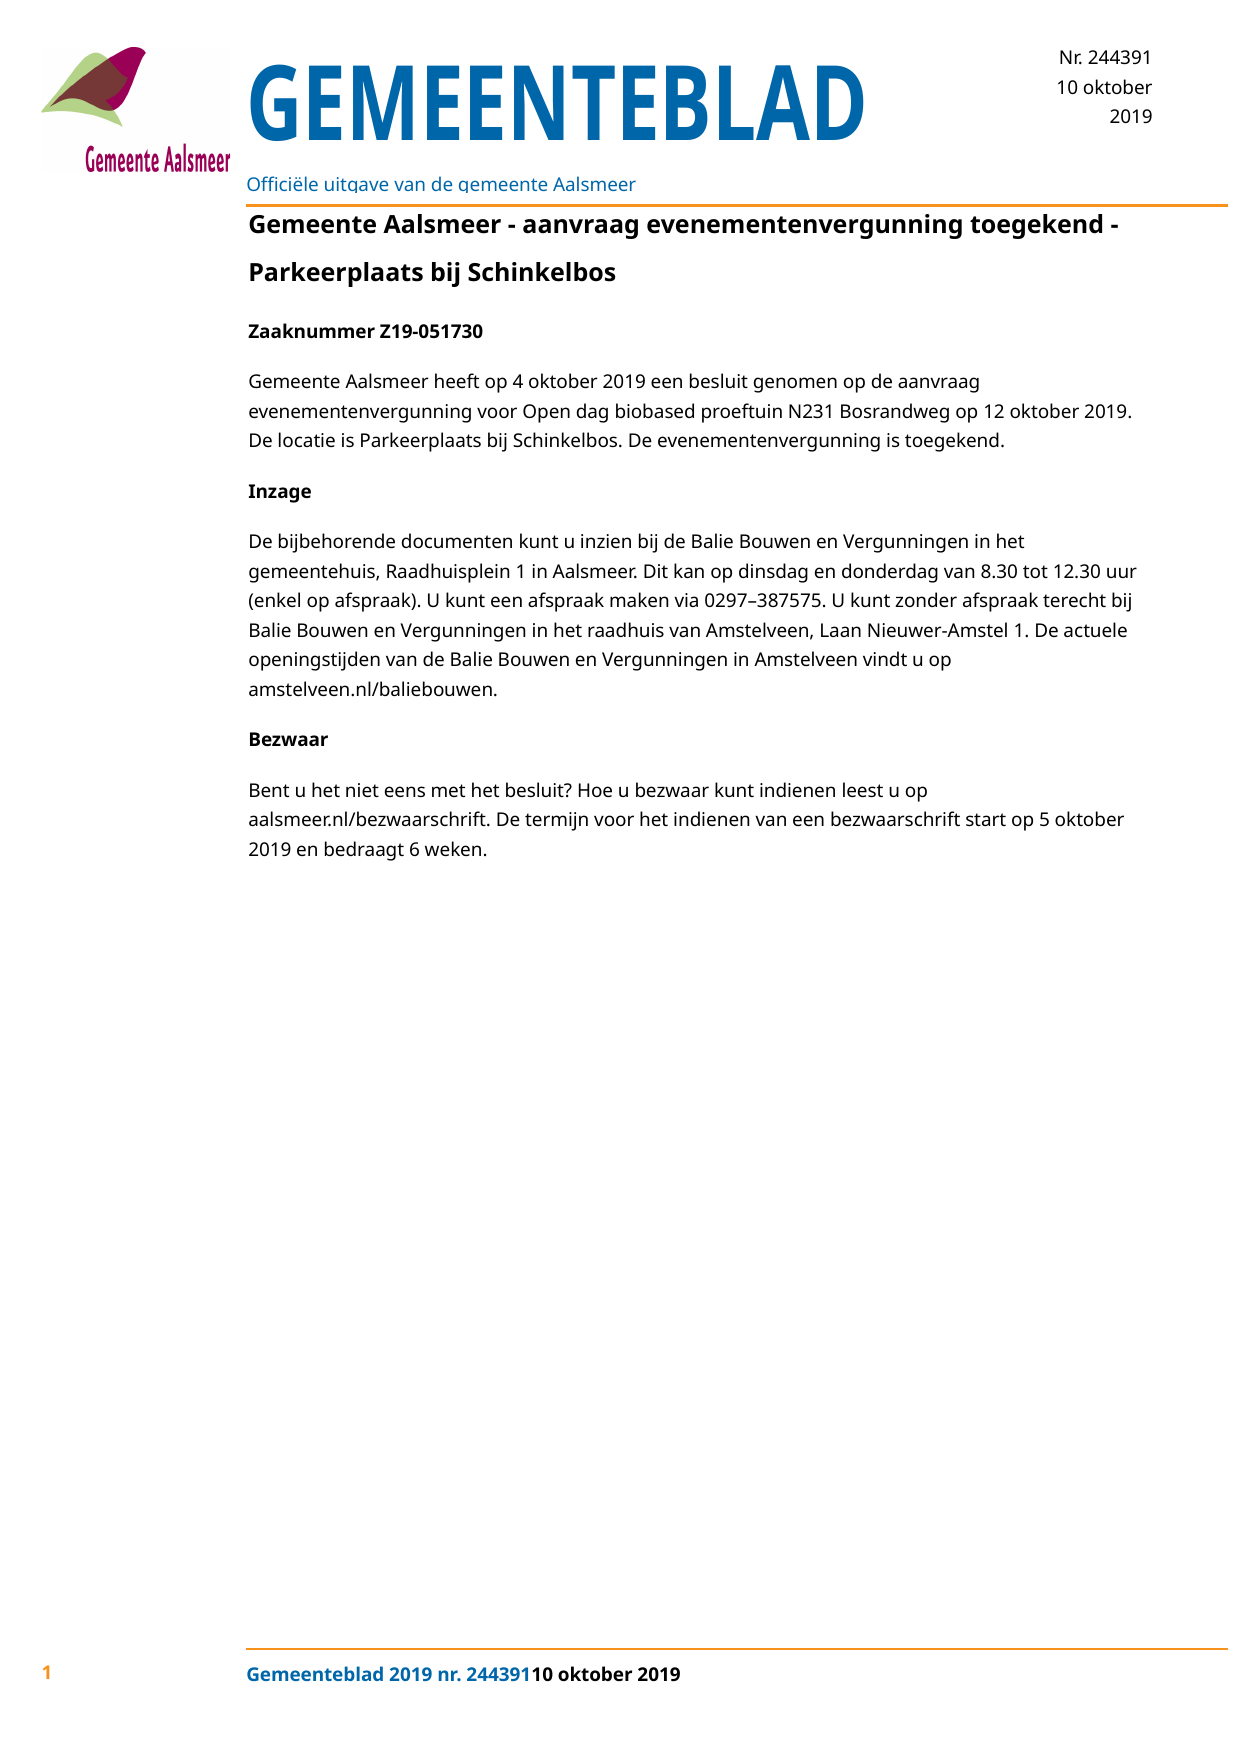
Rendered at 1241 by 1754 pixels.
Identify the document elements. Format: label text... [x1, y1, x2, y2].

text Bent u het niet eens met het besluit? Hoe u bezwaar kunt indienen leest u op aalsmeer.nl/bezwaarschrift. De termijn voor het indienen van een bezwaarschrift start op 5 oktober 2019 en bedraagt 6 weken. [248, 777, 1152, 862]
text De bijbehorende documenten kunt u inzien bij de Balie Bouwen en Vergunningen in het gemeentehuis, Raadhuisplein 1 in Aalsmeer. Dit kan op dinsdag en donderdag van 8.30 tot 12.30 uur (enkel op afspraak). U kunt een afspraak maken via 0297–387575. U kunt zonder afspraak terecht bij Balie Bouwen en Vergunningen in het raadhuis van Amstelveen, Laan Nieuwer-Amstel 1. De actuele openingstijden van de Balie Bouwen en Vergunningen in Amstelveen vindt u op amstelveen.nl/baliebouwen. [248, 528, 1152, 702]
text Bezwaar [248, 727, 1152, 752]
text Zaaknummer Z19-051730 [248, 318, 1152, 344]
picture [41, 47, 231, 172]
text Gemeente Aalsmeer heeft op 4 oktober 2019 een besluit genomen op de aanvraag evenementenvergunning voor Open dag biobased proeftuin N231 Bosrandweg op 12 oktober 2019. De locatie is Parkeerplaats bij Schinkelbos. De evenementenvergunning is toegekend. [248, 368, 1152, 453]
text Inzage [248, 478, 1152, 504]
text Gemeente Aalsmeer - aanvraag evenementenvergunning toegekend - Parkeerplaats bij Schinkelbos [248, 207, 1152, 288]
